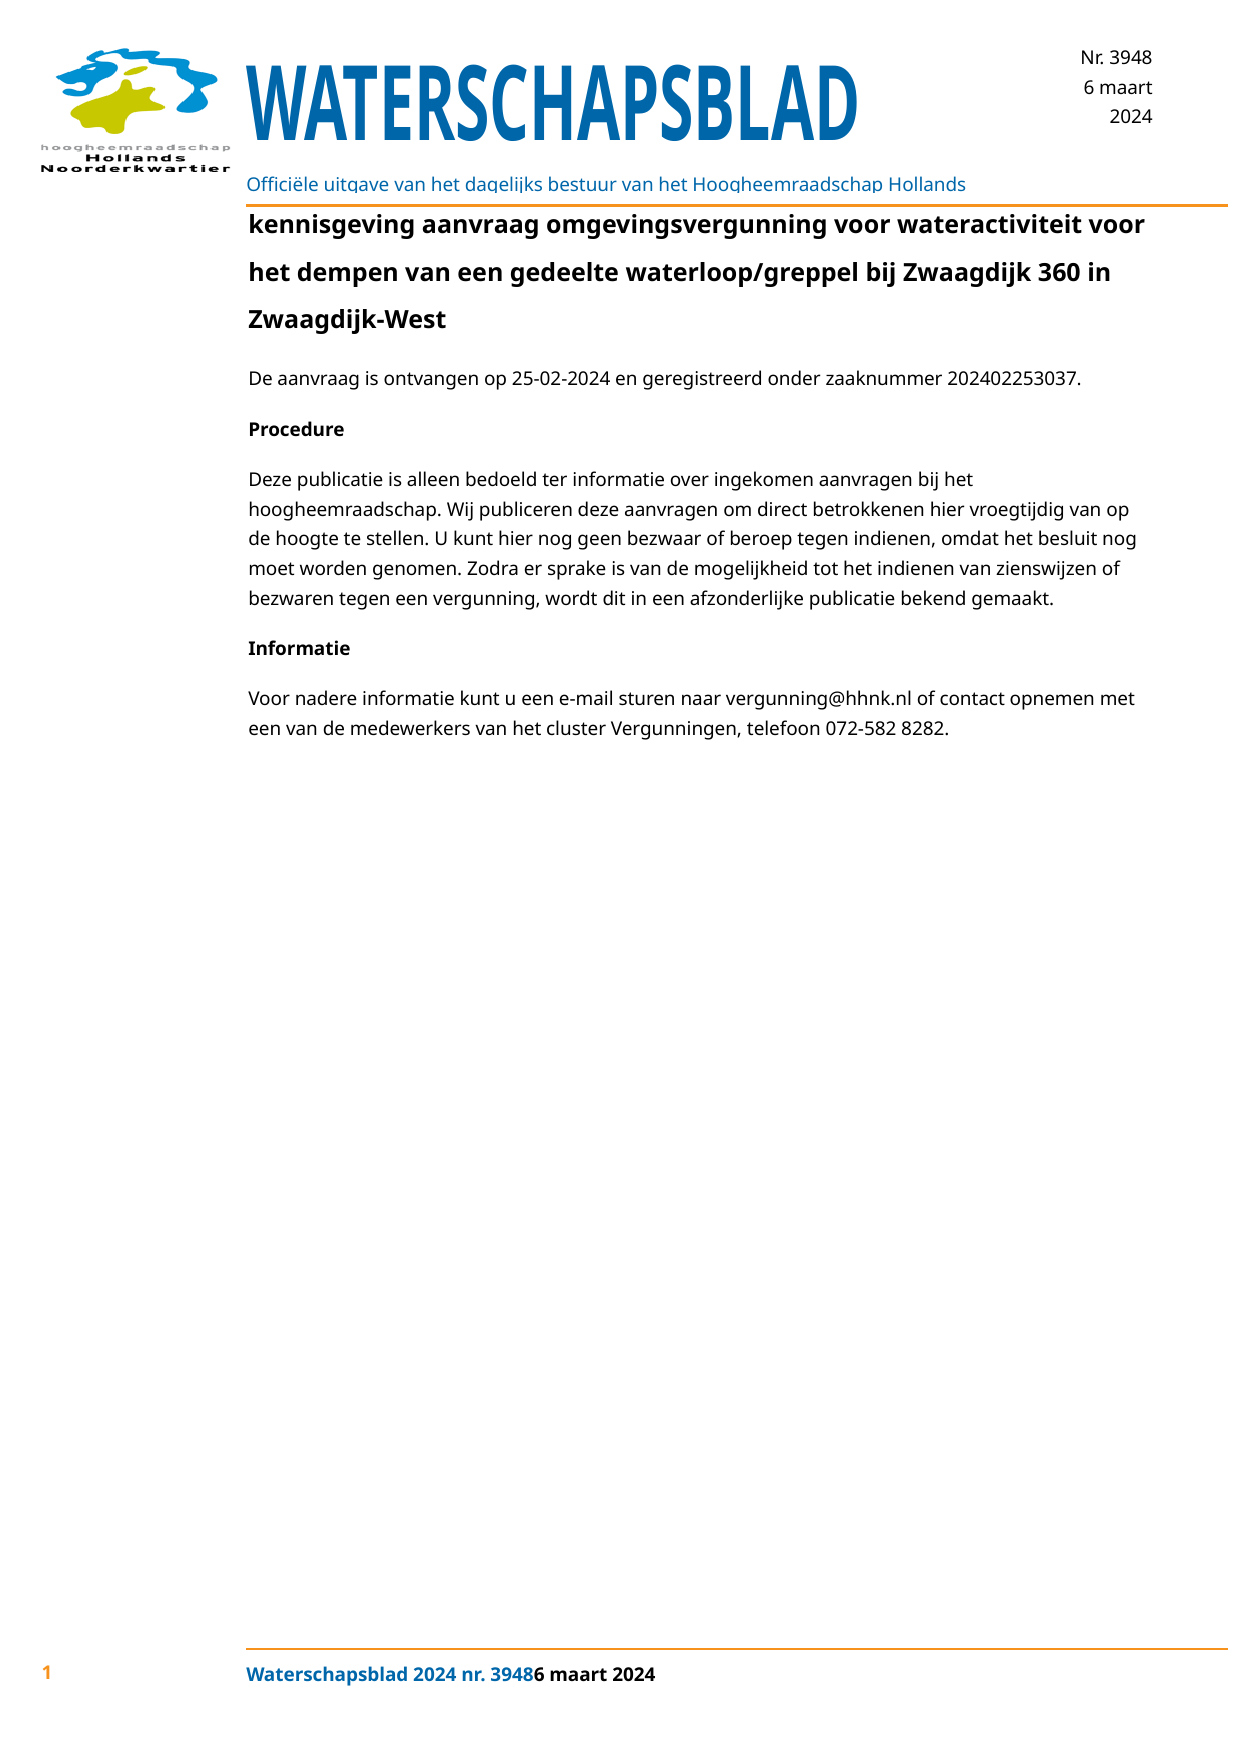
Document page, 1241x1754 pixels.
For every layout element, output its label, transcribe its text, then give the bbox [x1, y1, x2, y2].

text kennisgeving aanvraag omgevingsvergunning voor wateractiviteit voor het dempen van een gedeelte waterloop/greppel bij Zwaagdijk 360 in Zwaagdijk-West [248, 207, 1152, 336]
text Voor nadere informatie kunt u een e-mail sturen naar vergunning@hhnk.nl of contact opnemen met een van de medewerkers van het cluster Vergunningen, telefoon 072-582 8282. [248, 686, 1152, 741]
picture [41, 47, 231, 172]
text Informatie [248, 635, 1152, 661]
text Procedure [248, 416, 1152, 442]
text De aanvraag is ontvangen op 25-02-2024 en geregistreerd onder zaaknummer 202402253037. [248, 366, 1152, 391]
text Deze publicatie is alleen bedoeld ter informatie over ingekomen aanvragen bij het hoogheemraadschap. Wij publiceren deze aanvragen om direct betrokkenen hier vroegtijdig van op de hoogte te stellen. U kunt hier nog geen bezwaar of beroep tegen indienen, omdat het besluit nog moet worden genomen. Zodra er sprake is van de mogelijkheid tot het indienen van zienswijzen of bezwaren tegen een vergunning, wordt dit in een afzonderlijke publicatie bekend gemaakt. [248, 466, 1152, 610]
